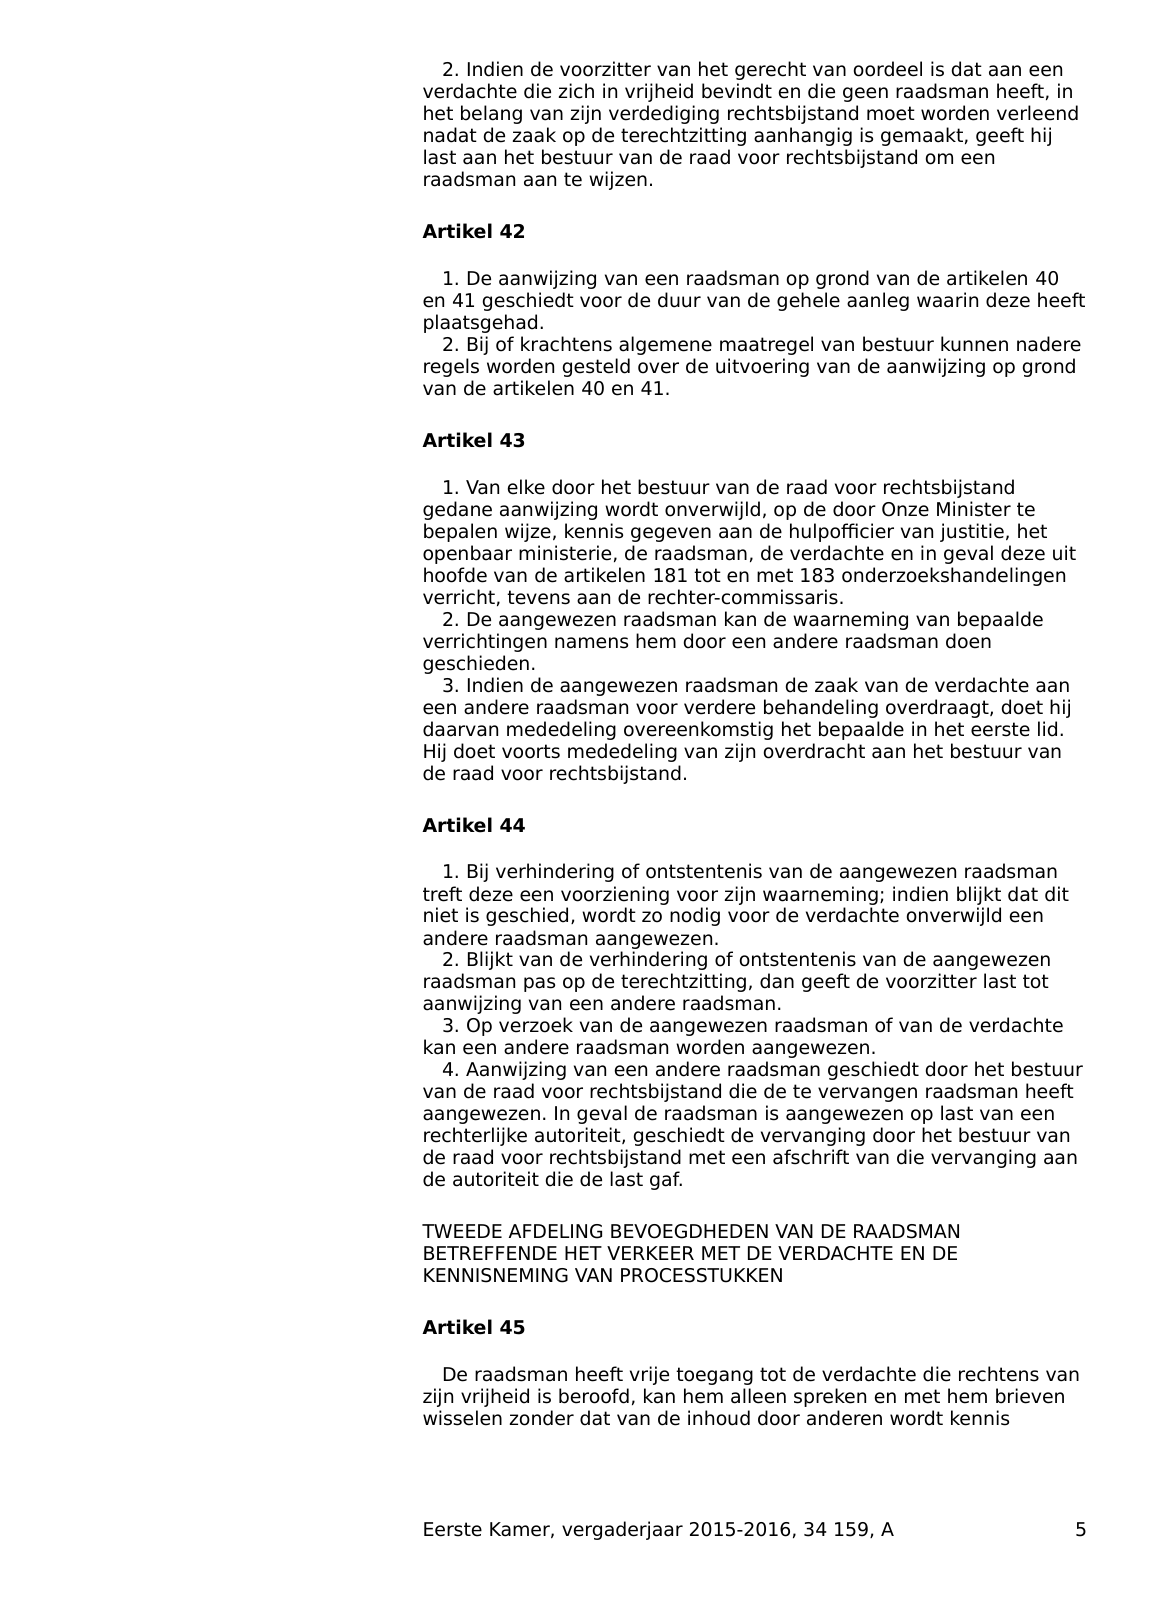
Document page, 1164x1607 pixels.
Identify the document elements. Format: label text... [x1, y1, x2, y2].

subtitle Artikel 44 [422, 814, 1087, 836]
text 1. Van elke door het bestuur van de raad voor rechtsbijstand gedane aanwijzing wordt onverwijld, op de door Onze Minister te bepalen wijze, kennis gegeven aan de hulpofficier van justitie, het openbaar ministerie, de raadsman, de verdachte en in geval deze uit hoofde van de artikelen 181 tot en met 183 onderzoekshandelingen verricht, tevens aan de rechter-commissaris. [422, 477, 1087, 609]
text 3. Indien de aangewezen raadsman de zaak van de verdachte aan een andere raadsman voor verdere behandeling overdraagt, doet hij daarvan mededeling overeenkomstig het bepaalde in het eerste lid. Hij doet voorts mededeling van zijn overdracht aan het bestuur van de raad voor rechtsbijstand. [422, 674, 1087, 784]
text 3. Op verzoek van de aangewezen raadsman of van de verdachte kan een andere raadsman worden aangewezen. [422, 1015, 1087, 1059]
text De raadsman heeft vrije toegang tot de verdachte die rechtens van zijn vrijheid is beroofd, kan hem alleen spreken en met hem brieven wisselen zonder dat van de inhoud door anderen wordt kennis [422, 1364, 1087, 1430]
subtitle Artikel 43 [422, 430, 1087, 452]
text 2. Indien de voorzitter van het gerecht van oordeel is dat aan een verdachte die zich in vrijheid bevindt en die geen raadsman heeft, in het belang van zijn verdediging rechtsbijstand moet worden verleend nadat de zaak op de terechtzitting aanhangig is gemaakt, geeft hij last aan het bestuur van de raad voor rechtsbijstand om een raadsman aan te wijzen. [422, 59, 1087, 191]
subtitle Artikel 45 [422, 1317, 1087, 1339]
text 4. Aanwijzing van een andere raadsman geschiedt door het bestuur van de raad voor rechtsbijstand die de te vervangen raadsman heeft aangewezen. In geval de raadsman is aangewezen op last van een rechterlijke autoriteit, geschiedt de vervanging door het bestuur van de raad voor rechtsbijstand met een afschrift van die vervanging aan de autoriteit die de last gaf. [422, 1059, 1087, 1191]
subtitle TWEEDE AFDELING BEVOEGDHEDEN VAN DE RAADSMAN BETREFFENDE HET VERKEER MET DE VERDACHTE EN DE KENNISNEMING VAN PROCESSTUKKEN [422, 1221, 1087, 1287]
text 2. De aangewezen raadsman kan de waarneming van bepaalde verrichtingen namens hem door een andere raadsman doen geschieden. [422, 609, 1087, 674]
text 2. Blijkt van de verhindering of ontstentenis van de aangewezen raadsman pas op de terechtzitting, dan geeft de voorzitter last tot aanwijzing van een andere raadsman. [422, 949, 1087, 1015]
text 2. Bij of krachtens algemene maatregel van bestuur kunnen nadere regels worden gesteld over de uitvoering van de aanwijzing op grond van de artikelen 40 en 41. [422, 334, 1087, 400]
subtitle Artikel 42 [422, 221, 1087, 243]
text 1. Bij verhindering of ontstentenis van de aangewezen raadsman treft deze een voorziening voor zijn waarneming; indien blijkt dat dit niet is geschied, wordt zo nodig voor de verdachte onverwijld een andere raadsman aangewezen. [422, 861, 1087, 949]
text 1. De aanwijzing van een raadsman op grond van de artikelen 40 en 41 geschiedt voor de duur van de gehele aanleg waarin deze heeft plaatsgehad. [422, 268, 1087, 334]
